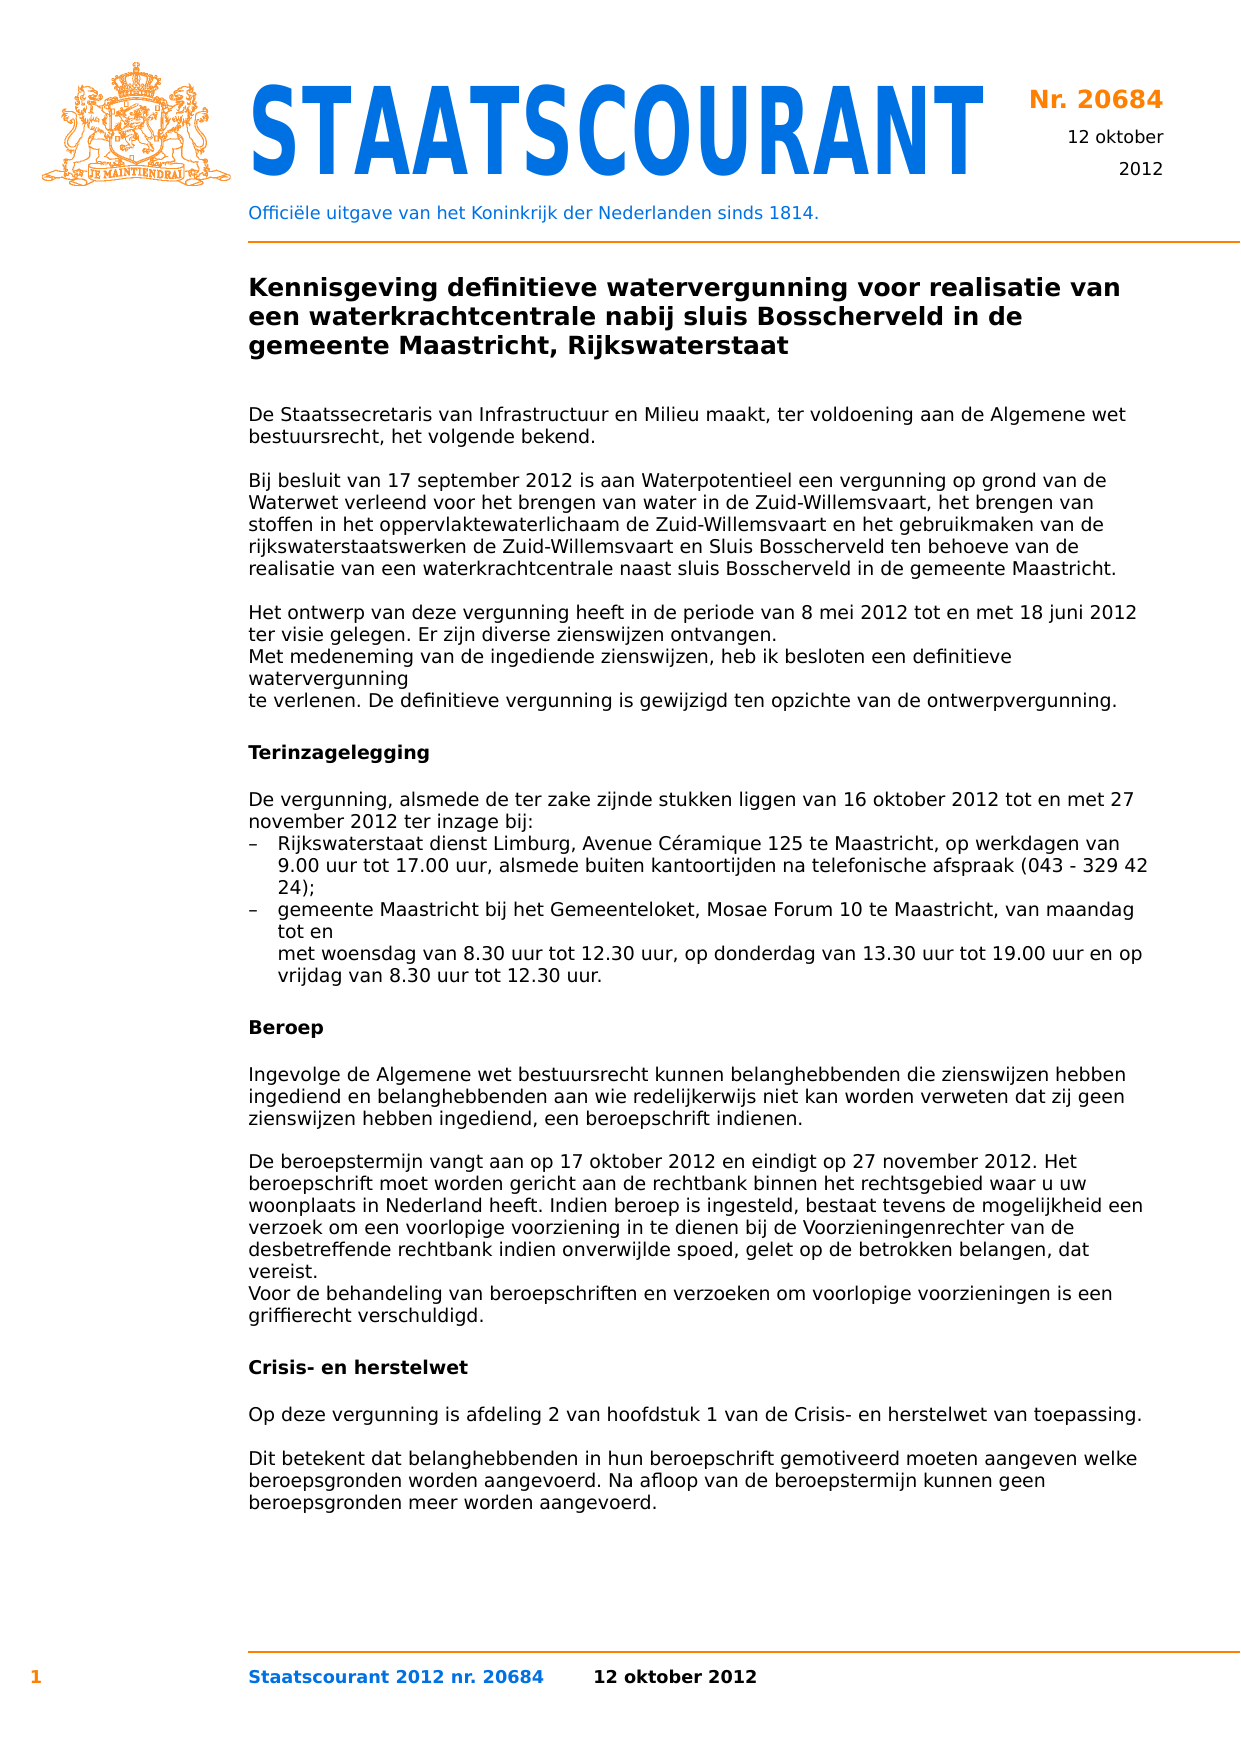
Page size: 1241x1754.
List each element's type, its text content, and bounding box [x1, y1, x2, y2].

text griffierecht verschuldigd. [248, 1305, 1163, 1327]
text Op deze vergunning is afdeling 2 van hoofdstuk 1 van de Crisis- en herstelwet van toepassing. [248, 1404, 1163, 1426]
text De beroepstermijn vangt aan op 17 oktober 2012 en eindigt op 27 november 2012. Het beroepschrift moet worden gericht aan de rechtbank binnen het rechtsgebied waar u uw woonplaats in Nederland heeft. Indien beroep is ingesteld, bestaat tevens de mogelijkheid een verzoek om een voorlopige voorziening in te dienen bij de Voorzieningenrechter van de desbetreffende rechtbank indien onverwijlde spoed, gelet op de betrokken belangen, dat vereist. [248, 1151, 1163, 1283]
table_header STAATSCOURANT [248, 62, 998, 203]
text De vergunning, alsmede de ter zake zijnde stukken liggen van 16 oktober 2012 tot en met 27 november 2012 ter inzage bij: [248, 789, 1163, 833]
text Bij besluit van 17 september 2012 is aan Waterpotentieel een vergunning op grond van de Waterwet verleend voor het brengen van water in de Zuid-Willemsvaart, het brengen van stoffen in het oppervlaktewaterlichaam de Zuid-Willemsvaart en het gebruikmaken van de rijkswaterstaatswerken de Zuid-Willemsvaart en Sluis Bosscherveld ten behoeve van de realisatie van een waterkrachtcentrale naast sluis Bosscherveld in de gemeente Maastricht. [248, 470, 1163, 580]
table_cell 12 oktober [998, 121, 1240, 153]
table_header Nr. 20684 [998, 62, 1240, 121]
text Met medeneming van de ingediende zienswijzen, heb ik besloten een definitieve watervergunning [248, 646, 1163, 690]
text met woensdag van 8.30 uur tot 12.30 uur, op donderdag van 13.30 uur tot 19.00 uur en op vrijdag van 8.30 uur tot 12.30 uur. [277, 943, 1163, 987]
table_header [25, 62, 248, 241]
subtitle Kennisgeving definitieve watervergunning voor realisatie van een waterkrachtcentrale nabij sluis Bosscherveld in de gemeente Maastricht, Rijkswaterstaat [248, 273, 1163, 361]
text Dit betekent dat belanghebbenden in hun beroepschrift gemotiveerd moeten aangeven welke beroepsgronden worden aangevoerd. Na afloop van de beroepstermijn kunnen geen beroepsgronden meer worden aangevoerd. [248, 1448, 1163, 1514]
text Voor de behandeling van beroepschriften en verzoeken om voorlopige voorzieningen is een [248, 1283, 1163, 1305]
text – gemeente Maastricht bij het Gemeenteloket, Mosae Forum 10 te Maastricht, van maandag tot en [248, 899, 1163, 943]
text Ingevolge de Algemene wet bestuursrecht kunnen belanghebbenden die zienswijzen hebben ingediend en belanghebbenden aan wie redelijkerwijs niet kan worden verweten dat zij geen zienswijzen hebben ingediend, een beroepschrift indienen. [248, 1063, 1163, 1129]
text De Staatssecretaris van Infrastructuur en Milieu maakt, ter voldoening aan de Algemene wet bestuursrecht, het volgende bekend. [248, 404, 1163, 448]
subtitle Crisis- en herstelwet [248, 1357, 1163, 1379]
table_cell Officiële uitgave van het Koninkrijk der Nederlanden sinds 1814. [248, 203, 1240, 241]
subtitle Beroep [248, 1017, 1163, 1038]
text Het ontwerp van deze vergunning heeft in de periode van 8 mei 2012 tot en met 18 juni 2012 ter visie gelegen. Er zijn diverse zienswijzen ontvangen. [248, 602, 1163, 646]
text te verlenen. De definitieve vergunning is gewijzigd ten opzichte van de ontwerpvergunning. [248, 690, 1163, 712]
picture [41, 62, 231, 186]
subtitle Terinzagelegging [248, 742, 1163, 764]
table_cell 2012 [998, 153, 1240, 203]
text – Rijkswaterstaat dienst Limburg, Avenue Céramique 125 te Maastricht, op werkdagen van 9.00 uur tot 17.00 uur, alsmede buiten kantoortijden na telefonische afspraak (043 - 329 42 24); [248, 833, 1163, 899]
